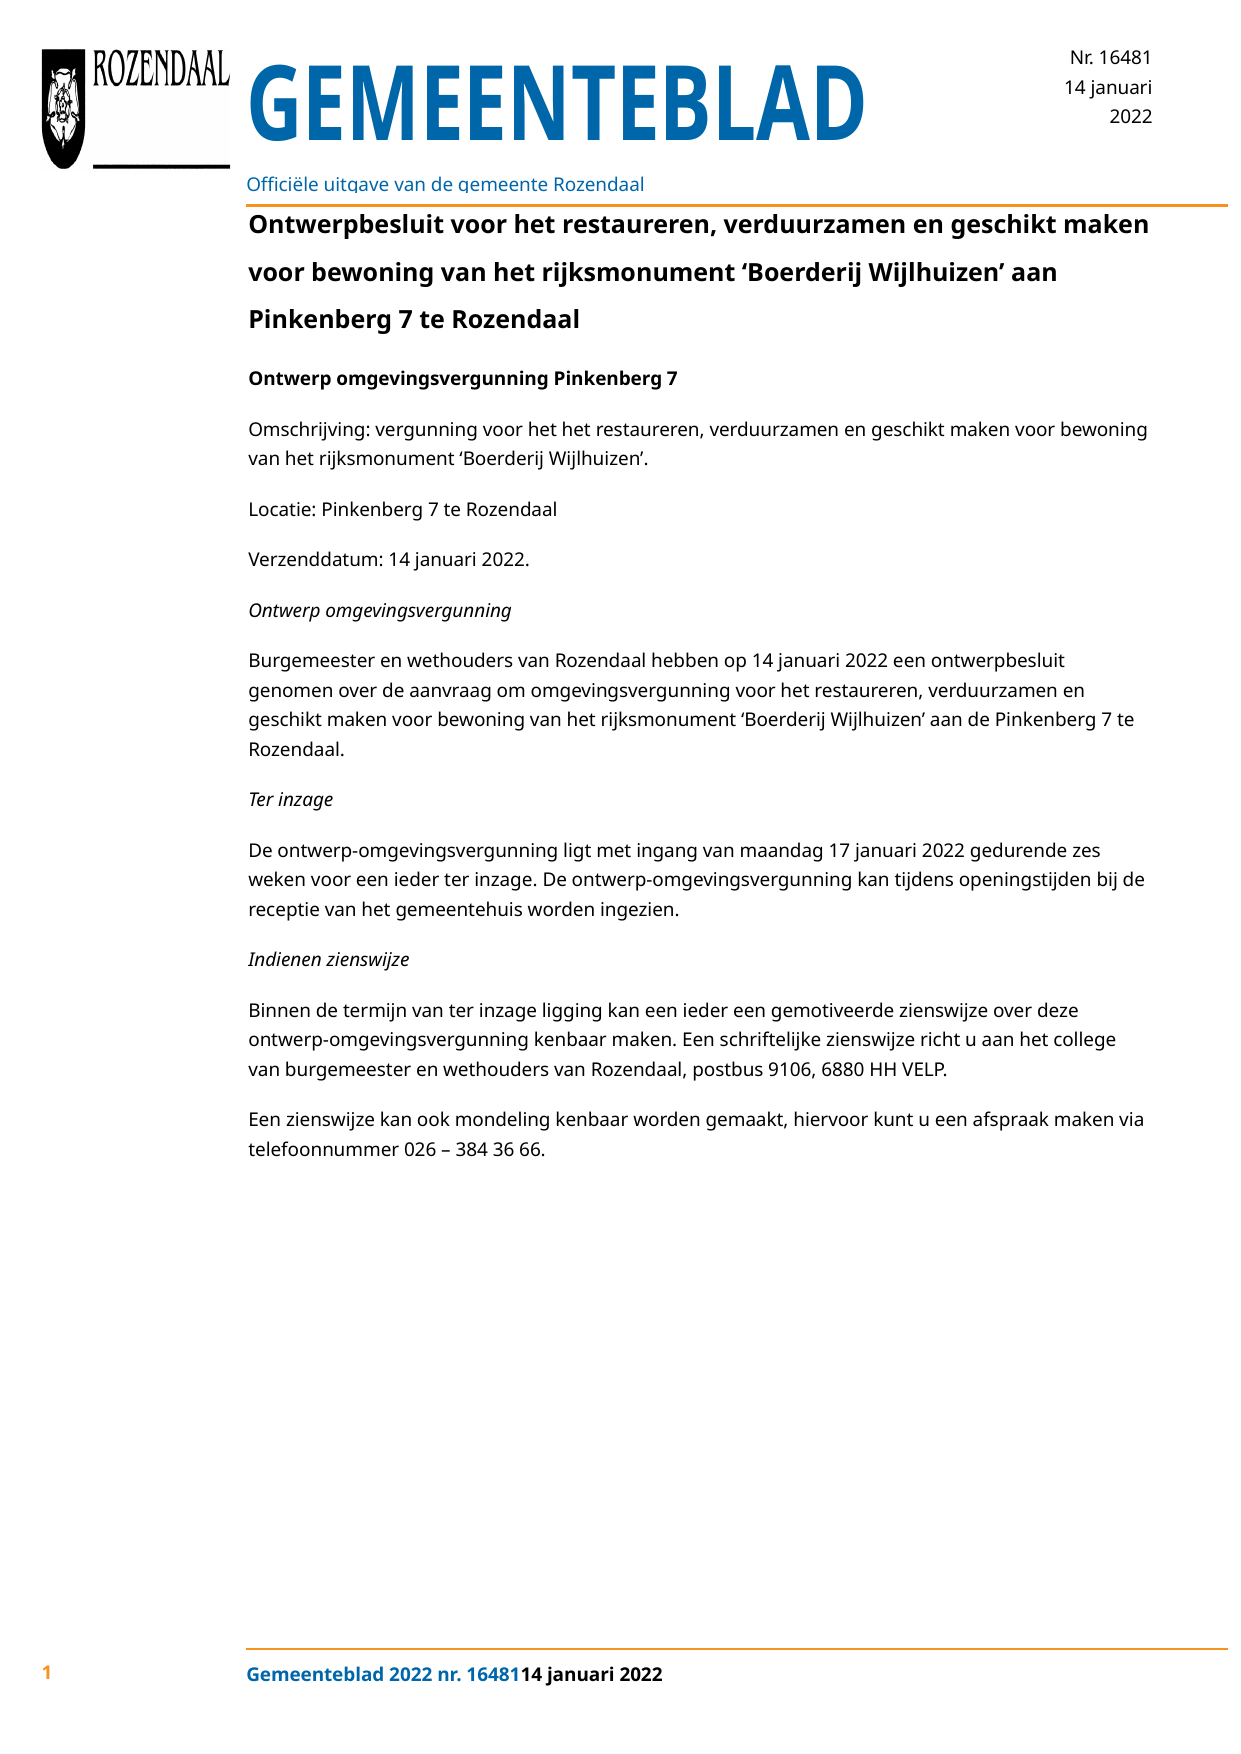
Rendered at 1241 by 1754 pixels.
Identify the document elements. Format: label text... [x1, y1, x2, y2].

text Ter inzage [248, 786, 1152, 812]
text Locatie: Pinkenberg 7 te Rozendaal [248, 496, 1152, 522]
text Omschrijving: vergunning voor het het restaureren, verduurzamen en geschikt maken voor bewoning van het rijksmonument ‘Boerderij Wijlhuizen’. [248, 416, 1152, 471]
picture [41, 47, 231, 172]
text Ontwerpbesluit voor het restaureren, verduurzamen en geschikt maken voor bewoning van het rijksmonument ‘Boerderij Wijlhuizen’ aan Pinkenberg 7 te Rozendaal [248, 207, 1152, 336]
text Een zienswijze kan ook mondeling kenbaar worden gemaakt, hiervoor kunt u een afspraak maken via telefoonnummer 026 – 384 36 66. [248, 1106, 1152, 1162]
text Verzenddatum: 14 januari 2022. [248, 546, 1152, 572]
text Ontwerp omgevingsvergunning Pinkenberg 7 [248, 366, 1152, 391]
text Burgemeester en wethouders van Rozendaal hebben op 14 januari 2022 een ontwerpbesluit genomen over de aanvraag om omgevingsvergunning voor het restaureren, verduurzamen en geschikt maken voor bewoning van het rijksmonument ‘Boerderij Wijlhuizen’ aan de Pinkenberg 7 te Rozendaal. [248, 647, 1152, 762]
text Ontwerp omgevingsvergunning [248, 597, 1152, 622]
text Binnen de termijn van ter inzage ligging kan een ieder een gemotiveerde zienswijze over deze ontwerp-omgevingsvergunning kenbaar maken. Een schriftelijke zienswijze richt u aan het college van burgemeester en wethouders van Rozendaal, postbus 9106, 6880 HH VELP. [248, 997, 1152, 1082]
text Indienen zienswijze [248, 946, 1152, 972]
text De ontwerp-omgevingsvergunning ligt met ingang van maandag 17 januari 2022 gedurende zes weken voor een ieder ter inzage. De ontwerp-omgevingsvergunning kan tijdens openingstijden bij de receptie van het gemeentehuis worden ingezien. [248, 837, 1152, 922]
